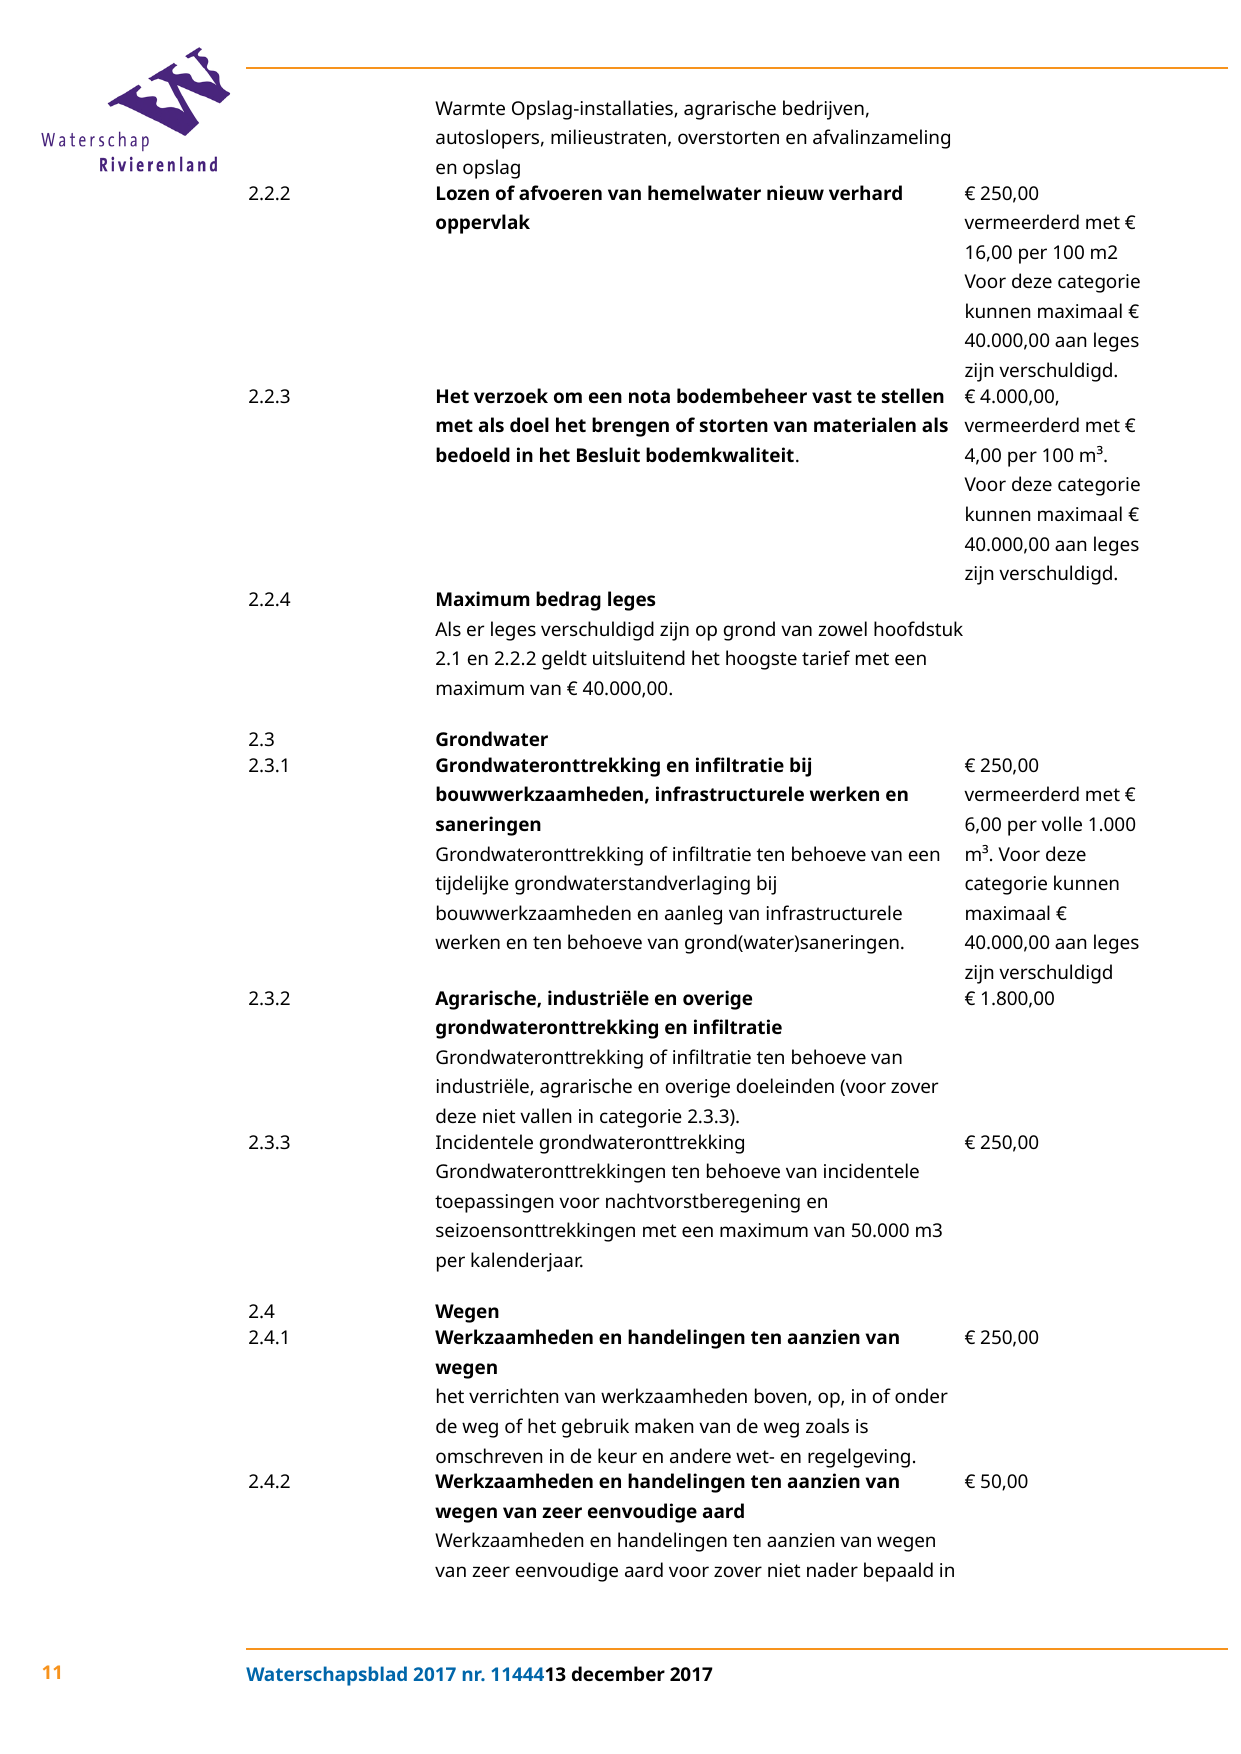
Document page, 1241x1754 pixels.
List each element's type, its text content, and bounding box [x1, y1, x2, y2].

table_cell Werkzaamheden en handelingen ten aanzien van wegen van zeer eenvoudige aard Werkzaamheden en handelingen ten aanzien van wegen van zeer eenvoudige aard voor zover niet nader bepaald in [435, 1469, 964, 1583]
table_cell 2.3.3 [248, 1129, 435, 1273]
table_cell [964, 586, 1152, 701]
table_cell [964, 95, 1152, 180]
table_cell 2.4.1 [248, 1325, 435, 1468]
table_cell Wegen [435, 1299, 964, 1324]
table_cell € 1.800,00 [964, 985, 1152, 1129]
picture [41, 47, 231, 172]
table_cell Het verzoek om een nota bodembeheer vast te stellen met als doel het brengen of storten van materialen als bedoeld in het Besluit bodemkwaliteit. [435, 383, 964, 586]
table_cell Agrarische, industriële en overige grondwateronttrekking en infiltratie Grondwateronttrekking of infiltratie ten behoeve van industriële, agrarische en overige doeleinden (voor zover deze niet vallen in categorie 2.3.3). [435, 985, 964, 1129]
table_cell [435, 1273, 964, 1299]
table_cell 2.3 [248, 726, 435, 752]
table_cell € 250,00 [964, 1325, 1152, 1468]
table_cell [248, 1273, 435, 1299]
table_cell 2.3.1 [248, 752, 435, 985]
table_cell [248, 95, 435, 180]
table_cell Grondwater [435, 726, 964, 752]
table_cell 2.4.2 [248, 1469, 435, 1583]
table_cell Maximum bedrag leges Als er leges verschuldigd zijn op grond van zowel hoofdstuk 2.1 en 2.2.2 geldt uitsluitend het hoogste tarief met een maximum van € 40.000,00. [435, 586, 964, 701]
table_cell 2.2.3 [248, 383, 435, 586]
table_cell [964, 701, 1152, 726]
table_cell 2.2.2 [248, 180, 435, 383]
table_cell € 4.000,00, vermeerderd met € 4,00 per 100 m³. Voor deze categorie kunnen maximaal € 40.000,00 aan leges zijn verschuldigd. [964, 383, 1152, 586]
table_cell € 50,00 [964, 1469, 1152, 1583]
table_cell 2.4 [248, 1299, 435, 1324]
table_cell [248, 701, 435, 726]
table_cell Warmte Opslag-installaties, agrarische bedrijven, autoslopers, milieustraten, overstorten en afvalinzameling en opslag [435, 95, 964, 180]
table_cell 2.2.4 [248, 586, 435, 701]
table_cell Incidentele grondwateronttrekking Grondwateronttrekkingen ten behoeve van incidentele toepassingen voor nachtvorstberegening en seizoensonttrekkingen met een maximum van 50.000 m3 per kalenderjaar. [435, 1129, 964, 1273]
table_cell Werkzaamheden en handelingen ten aanzien van wegen het verrichten van werkzaamheden boven, op, in of onder de weg of het gebruik maken van de weg zoals is omschreven in de keur en andere wet- en regelgeving. [435, 1325, 964, 1468]
table_cell [964, 726, 1152, 752]
table_cell € 250,00 vermeerderd met € 16,00 per 100 m2 Voor deze categorie kunnen maximaal € 40.000,00 aan leges zijn verschuldigd. [964, 180, 1152, 383]
table_cell [435, 701, 964, 726]
table_cell 2.3.2 [248, 985, 435, 1129]
table_cell € 250,00 vermeerderd met € 6,00 per volle 1.000 m³. Voor deze categorie kunnen maximaal € 40.000,00 aan leges zijn verschuldigd [964, 752, 1152, 985]
table_cell € 250,00 [964, 1129, 1152, 1273]
table_cell [964, 1273, 1152, 1299]
table_cell Lozen of afvoeren van hemelwater nieuw verhard oppervlak [435, 180, 964, 383]
table_cell [964, 1299, 1152, 1324]
table_cell Grondwateronttrekking en infiltratie bij bouwwerkzaamheden, infrastructurele werken en saneringen Grondwateronttrekking of infiltratie ten behoeve van een tijdelijke grondwaterstandverlaging bij bouwwerkzaamheden en aanleg van infrastructurele werken en ten behoeve van grond(water)saneringen. [435, 752, 964, 985]
